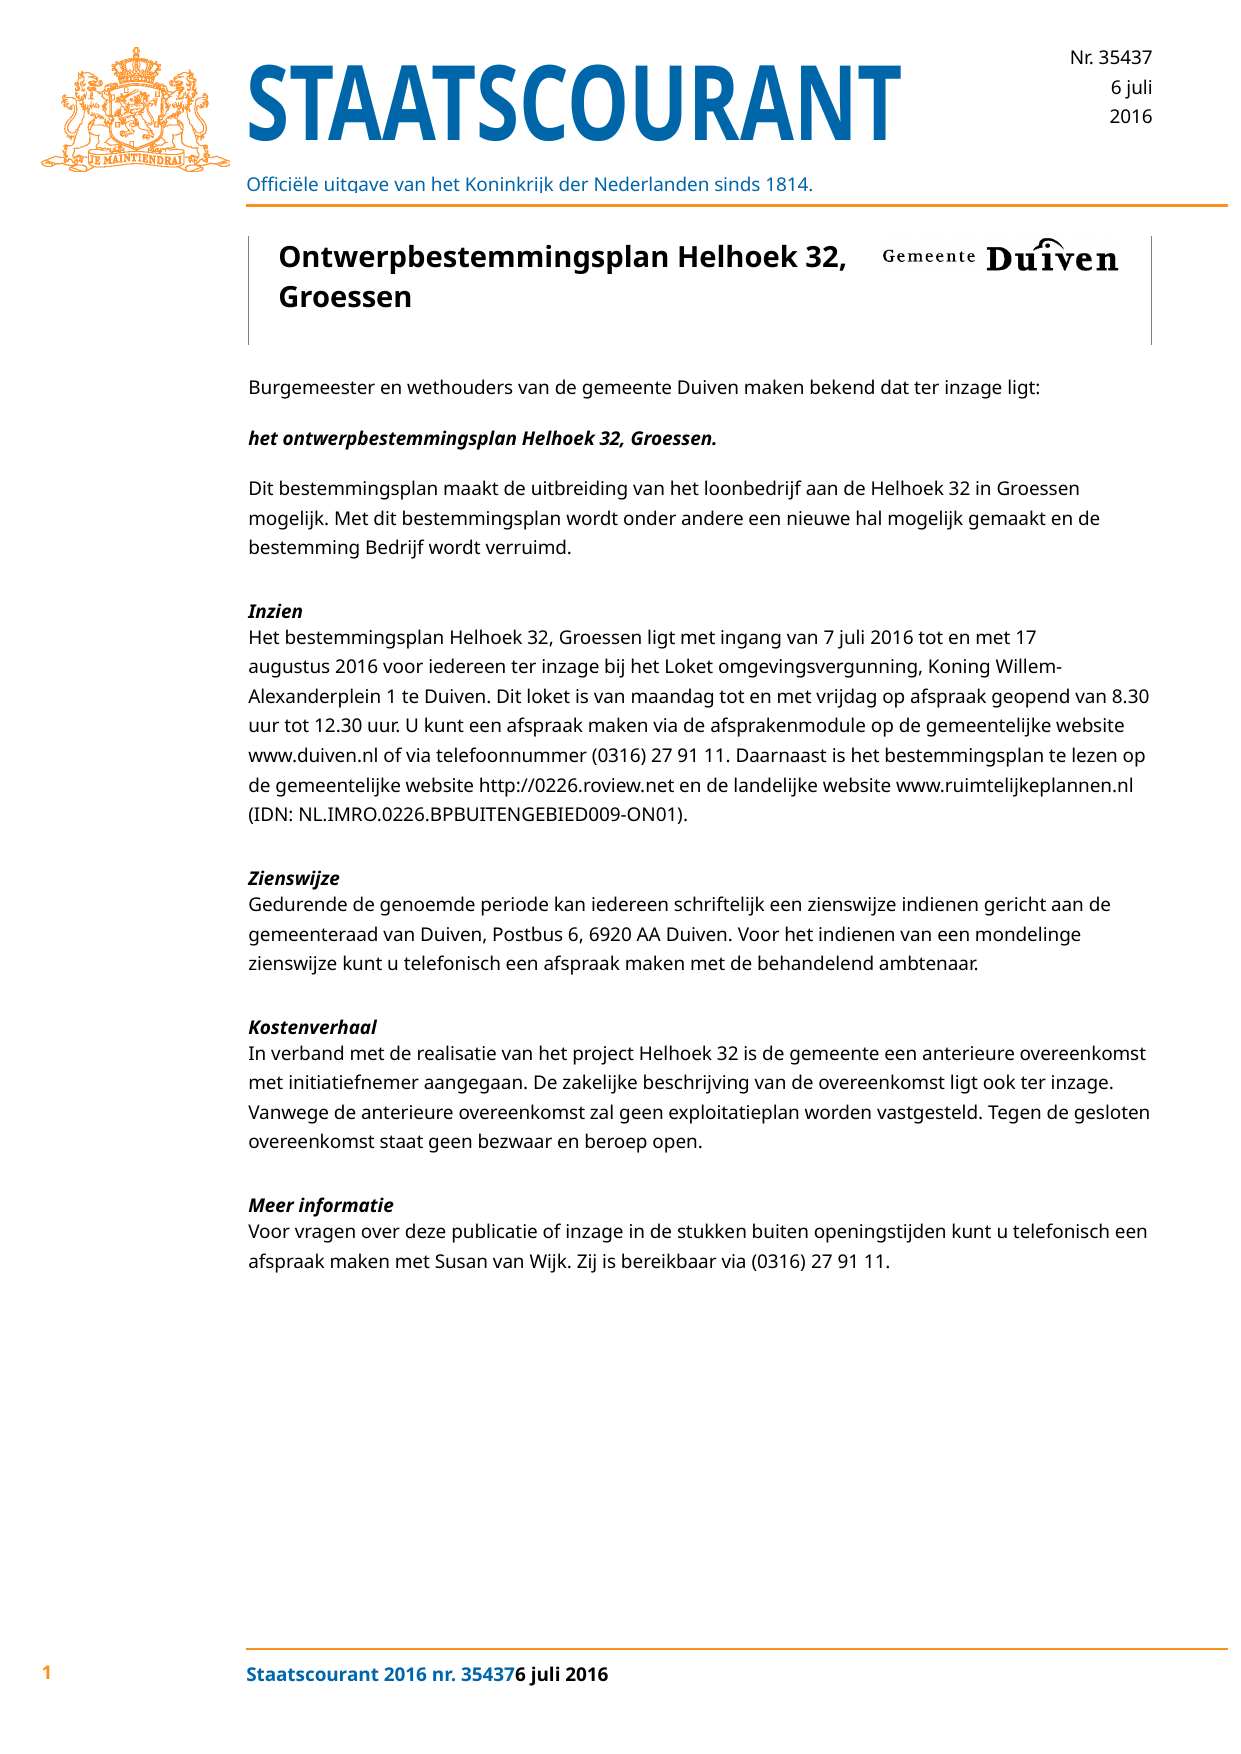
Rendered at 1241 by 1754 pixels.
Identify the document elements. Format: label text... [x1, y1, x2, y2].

text Zienswijze [248, 865, 1152, 891]
text Gedurende de genoemde periode kan iedereen schriftelijk een zienswijze indienen gericht aan de gemeenteraad van Duiven, Postbus 6, 6920 AA Duiven. Voor het indienen van een mondelinge zienswijze kunt u telefonisch een afspraak maken met de behandelend ambtenaar. [248, 891, 1152, 976]
picture [41, 47, 231, 172]
text In verband met de realisatie van het project Helhoek 32 is de gemeente een anterieure overeenkomst met initiatiefnemer aangegaan. De zakelijke beschrijving van de overeenkomst ligt ook ter inzage. Vanwege de anterieure overeenkomst zal geen exploitatieplan worden vastgesteld. Tegen de gesloten overeenkomst staat geen bezwaar en beroep open. [248, 1040, 1152, 1154]
table_header Ontwerpbestemmingsplan Helhoek 32, Groessen [249, 236, 850, 345]
text Burgemeester en wethouders van de gemeente Duiven maken bekend dat ter inzage ligt: [248, 374, 1152, 400]
text Voor vragen over deze publicatie of inzage in de stukken buiten openingstijden kunt u telefonisch een afspraak maken met Susan van Wijk. Zij is bereikbaar via (0316) 27 91 11. [248, 1218, 1152, 1274]
picture [882, 236, 1119, 271]
text het ontwerpbestemmingsplan Helhoek 32, Groessen. [248, 425, 1152, 450]
text Het bestemmingsplan Helhoek 32, Groessen ligt met ingang van 7 juli 2016 tot en met 17 augustus 2016 voor iedereen ter inzage bij het Loket omgevingsvergunning, Koning Willem-Alexanderplein 1 te Duiven. Dit loket is van maandag tot en met vrijdag op afspraak geopend van 8.30 uur tot 12.30 uur. U kunt een afspraak maken via de afsprakenmodule op de gemeentelijke website www.duiven.nl of via telefoonnummer (0316) 27 91 11. Daarnaast is het bestemmingsplan te lezen op de gemeentelijke website http://0226.roview.net en de landelijke website www.ruimtelijkeplannen.nl (IDN: NL.IMRO.0226.BPBUITENGEBIED009-ON01). [248, 624, 1152, 827]
table_header [850, 236, 1151, 345]
text Kostenverhaal [248, 1014, 1152, 1040]
text Inzien [248, 598, 1152, 624]
text Dit bestemmingsplan maakt de uitbreiding van het loonbedrijf aan de Helhoek 32 in Groessen mogelijk. Met dit bestemmingsplan wordt onder andere een nieuwe hal mogelijk gemaakt en de bestemming Bedrijf wordt verruimd. [248, 475, 1152, 560]
text Meer informatie [248, 1193, 1152, 1218]
